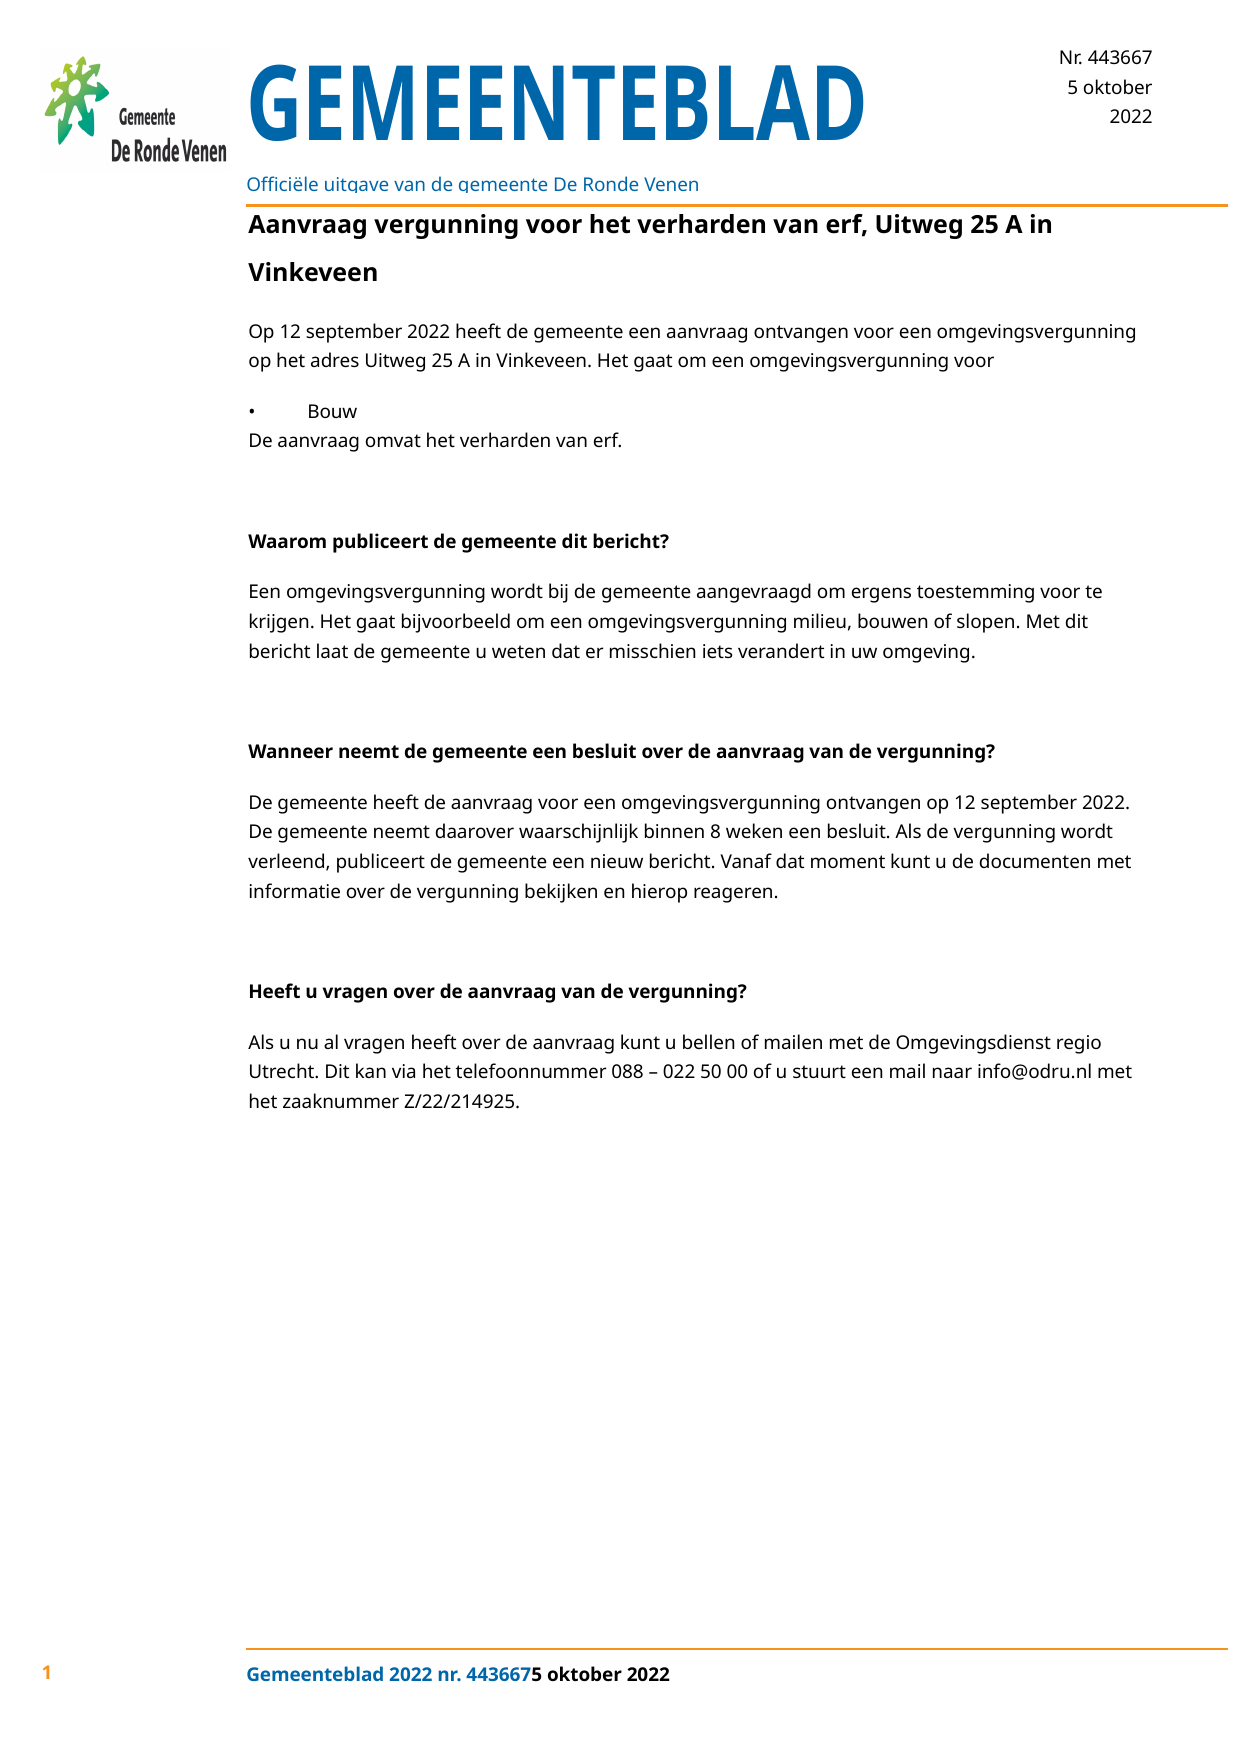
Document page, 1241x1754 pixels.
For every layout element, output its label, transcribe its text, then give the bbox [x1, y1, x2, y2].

text De aanvraag omvat het verharden van erf. [248, 427, 1152, 453]
text Op 12 september 2022 heeft de gemeente een aanvraag ontvangen voor een omgevingsvergunning op het adres Uitweg 25 A in Vinkeveen. Het gaat om een omgevingsvergunning voor [248, 318, 1152, 373]
text Heeft u vragen over de aanvraag van de vergunning? [248, 979, 1152, 1004]
text Aanvraag vergunning voor het verharden van erf, Uitweg 25 A in Vinkeveen [248, 207, 1152, 288]
text Wanneer neemt de gemeente een besluit over de aanvraag van de vergunning? [248, 739, 1152, 764]
text Als u nu al vragen heeft over de aanvraag kunt u bellen of mailen met de Omgevingsdienst regio Utrecht. Dit kan via het telefoonnummer 088 – 022 50 00 of u stuurt een mail naar info@odru.nl met het zaaknummer Z/22/214925. [248, 1029, 1152, 1114]
text Een omgevingsvergunning wordt bij de gemeente aangevraagd om ergens toestemming voor te krijgen. Het gaat bijvoorbeeld om een omgevingsvergunning milieu, bouwen of slopen. Met dit bericht laat de gemeente u weten dat er misschien iets verandert in uw omgeving. [248, 579, 1152, 664]
text De gemeente heeft de aanvraag voor een omgevingsvergunning ontvangen op 12 september 2022. De gemeente neemt daarover waarschijnlijk binnen 8 weken een besluit. Als de vergunning wordt verleend, publiceert de gemeente een nieuw bericht. Vanaf dat moment kunt u de documenten met informatie over de vergunning bekijken en hierop reageren. [248, 789, 1152, 904]
text Waarom publiceert de gemeente dit bericht? [248, 528, 1152, 554]
list Bouw [248, 398, 1152, 424]
picture [41, 47, 231, 172]
